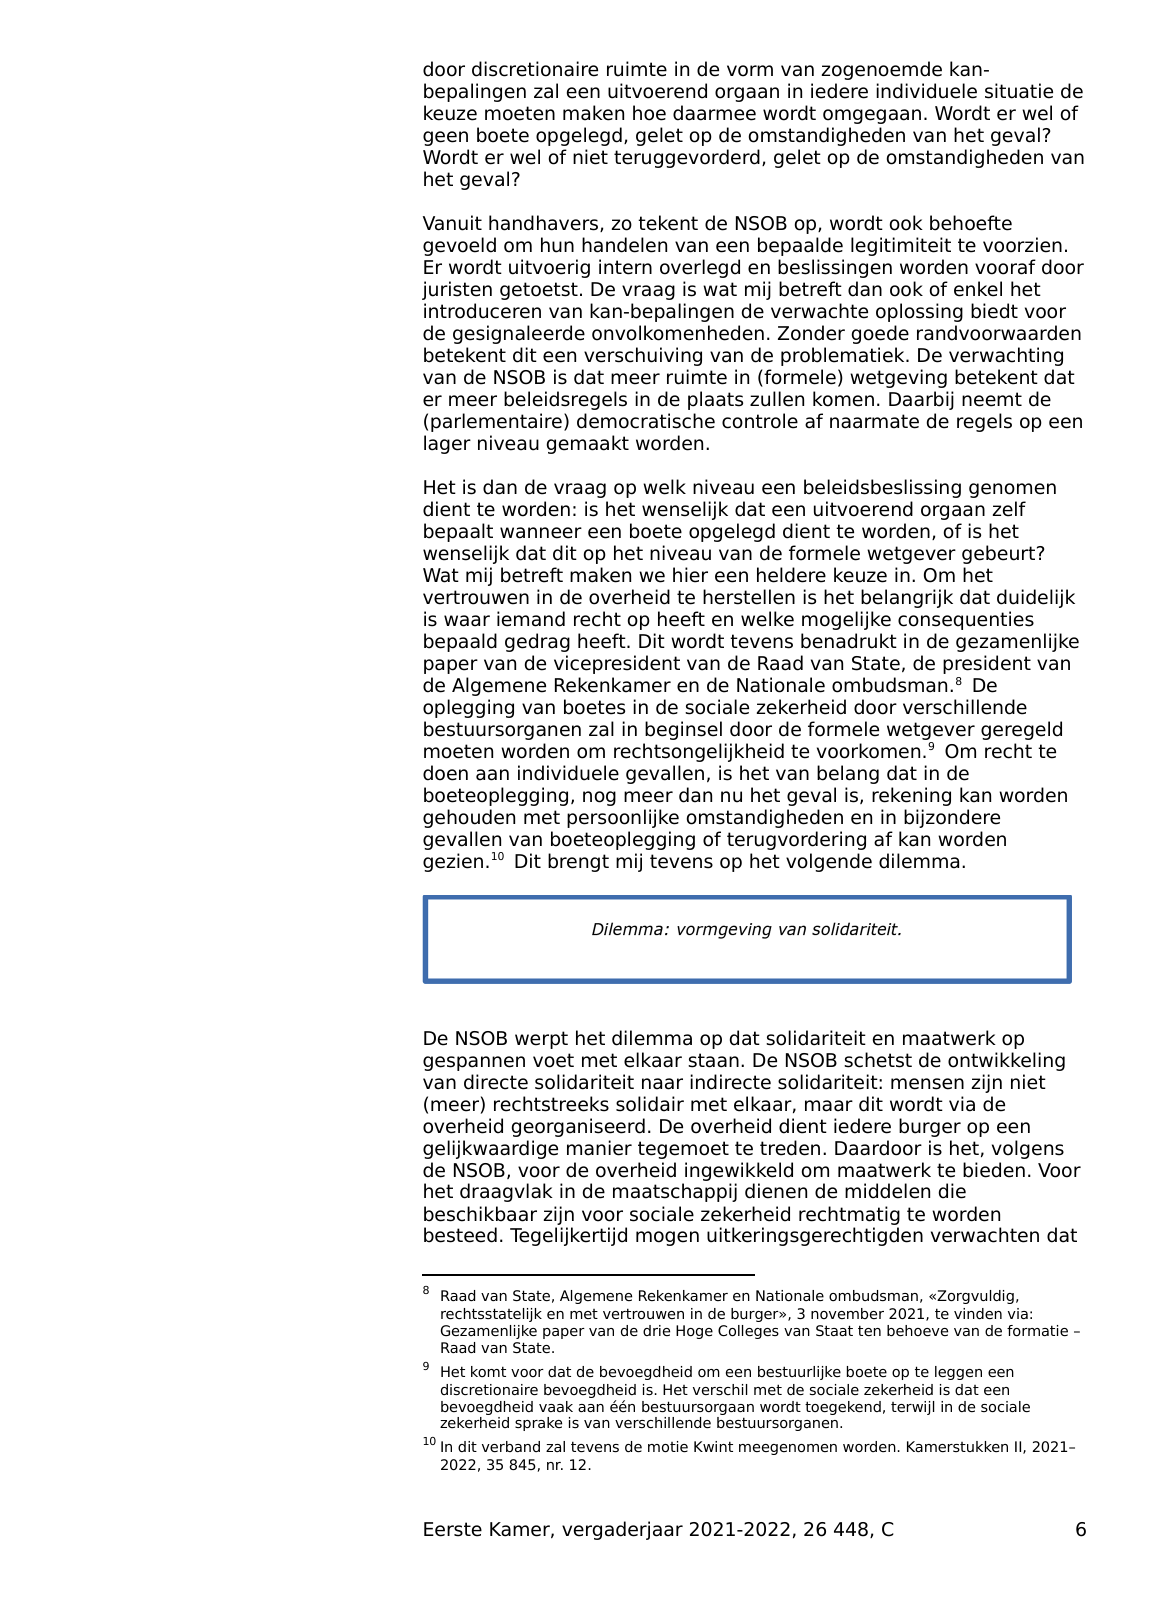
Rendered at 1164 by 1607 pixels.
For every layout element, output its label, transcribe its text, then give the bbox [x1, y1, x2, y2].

picture [422, 895, 1072, 984]
text In dit verband zal tevens de motie Kwint meegenomen worden. Kamerstukken II, 2021–2022, 35 845, nr. 12. [422, 1435, 1087, 1474]
text Vanuit handhavers, zo tekent de NSOB op, wordt ook behoefte gevoeld om hun handelen van een bepaalde legitimiteit te voorzien. Er wordt uitvoerig intern overlegd en beslissingen worden vooraf door juristen getoetst. De vraag is wat mij betreft dan ook of enkel het introduceren van kan-bepalingen de verwachte oplossing biedt voor de gesignaleerde onvolkomenheden. Zonder goede randvoorwaarden betekent dit een verschuiving van de problematiek. De verwachting van de NSOB is dat meer ruimte in (formele) wetgeving betekent dat er meer beleidsregels in de plaats zullen komen. Daarbij neemt de (parlementaire) democratische controle af naarmate de regels op een lager niveau gemaakt worden. [422, 213, 1087, 455]
text Het is dan de vraag op welk niveau een beleidsbeslissing genomen dient te worden: is het wenselijk dat een uitvoerend orgaan zelf bepaalt wanneer een boete opgelegd dient te worden, of is het wenselijk dat dit op het niveau van de formele wetgever gebeurt? Wat mij betreft maken we hier een heldere keuze in. Om het vertrouwen in de overheid te herstellen is het belangrijk dat duidelijk is waar iemand recht op heeft en welke mogelijke consequenties bepaald gedrag heeft. Dit wordt tevens benadrukt in de gezamenlijke paper van de vicepresident van de Raad van State, de president van de Algemene Rekenkamer en de Nationale ombudsman. De oplegging van boetes in de sociale zekerheid door verschillende bestuursorganen zal in beginsel door de formele wetgever geregeld moeten worden om rechtsongelijkheid te voorkomen. Om recht te doen aan individuele gevallen, is het van belang dat in de boeteoplegging, nog meer dan nu het geval is, rekening kan worden gehouden met persoonlijke omstandigheden en in bijzondere gevallen van boeteoplegging of terugvordering af kan worden gezien. Dit brengt mij tevens op het volgende dilemma. [422, 477, 1087, 873]
text Raad van State, Algemene Rekenkamer en Nationale ombudsman, «Zorgvuldig, rechtsstatelijk en met vertrouwen in de burger», 3 november 2021, te vinden via: Gezamenlijke paper van de drie Hoge Colleges van Staat ten behoeve van de formatie – Raad van State. [422, 1284, 1087, 1357]
text door discretionaire ruimte in de vorm van zogenoemde kan-bepalingen zal een uitvoerend orgaan in iedere individuele situatie de keuze moeten maken hoe daarmee wordt omgegaan. Wordt er wel of geen boete opgelegd, gelet op de omstandigheden van het geval? Wordt er wel of niet teruggevorderd, gelet op de omstandigheden van het geval? [422, 59, 1087, 191]
text Het komt voor dat de bevoegdheid om een bestuurlijke boete op te leggen een discretionaire bevoegdheid is. Het verschil met de sociale zekerheid is dat een bevoegdheid vaak aan één bestuursorgaan wordt toegekend, terwijl in de sociale zekerheid sprake is van verschillende bestuursorganen. [422, 1360, 1087, 1432]
text De NSOB werpt het dilemma op dat solidariteit en maatwerk op gespannen voet met elkaar staan. De NSOB schetst de ontwikkeling van directe solidariteit naar indirecte solidariteit: mensen zijn niet (meer) rechtstreeks solidair met elkaar, maar dit wordt via de overheid georganiseerd. De overheid dient iedere burger op een gelijkwaardige manier tegemoet te treden. Daardoor is het, volgens de NSOB, voor de overheid ingewikkeld om maatwerk te bieden. Voor het draagvlak in de maatschappij dienen de middelen die beschikbaar zijn voor sociale zekerheid rechtmatig te worden besteed. Tegelijkertijd mogen uitkeringsgerechtigden verwachten dat [422, 1028, 1087, 1247]
